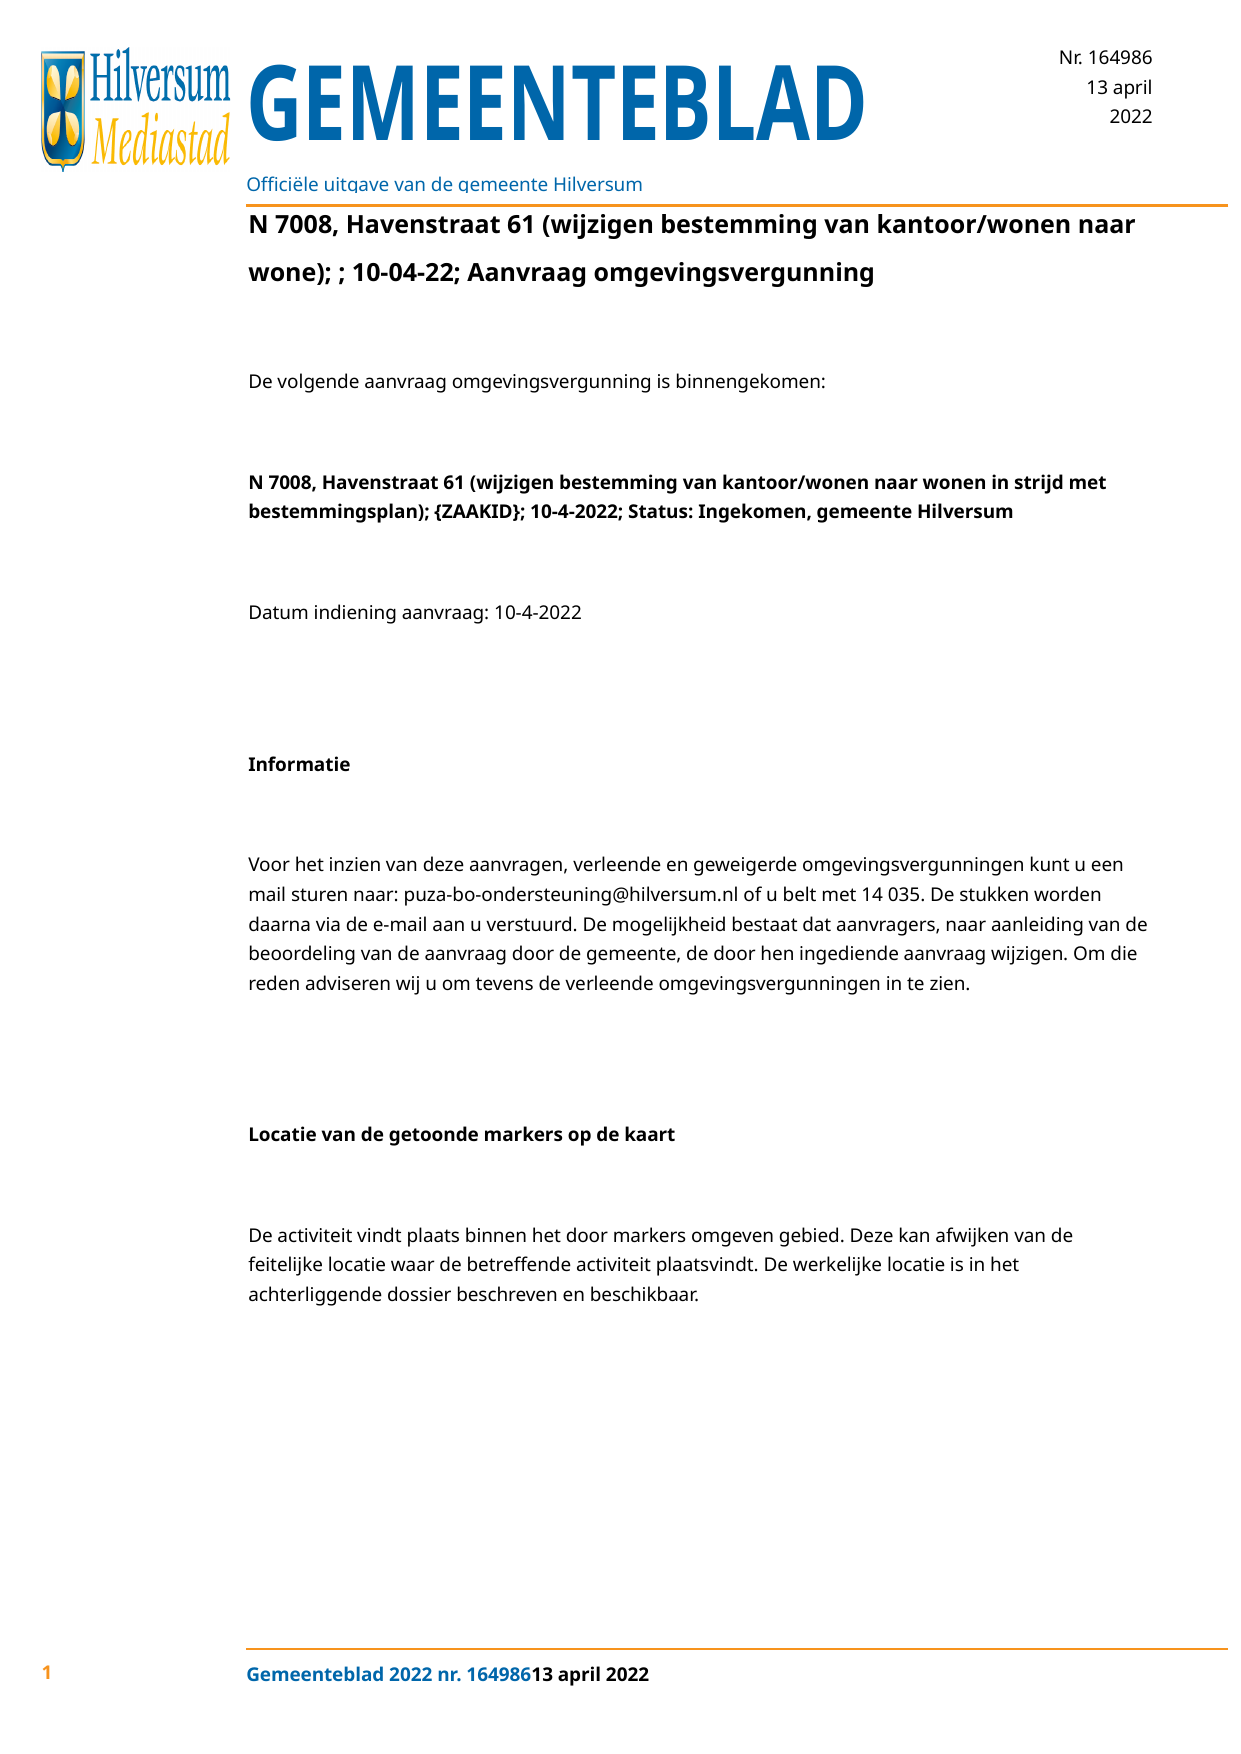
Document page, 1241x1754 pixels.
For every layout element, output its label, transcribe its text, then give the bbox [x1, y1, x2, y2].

text De volgende aanvraag omgevingsvergunning is binnengekomen: [248, 368, 1152, 394]
text De activiteit vindt plaats binnen het door markers omgeven gebied. Deze kan afwijken van de feitelijke locatie waar de betreffende activiteit plaatsvindt. De werkelijke locatie is in het achterliggende dossier beschreven en beschikbaar. [248, 1222, 1152, 1307]
picture [41, 47, 231, 172]
text Informatie [248, 751, 1152, 777]
text Voor het inzien van deze aanvragen, verleende en geweigerde omgevingsvergunningen kunt u een mail sturen naar: puza-bo-ondersteuning@hilversum.nl of u belt met 14 035. De stukken worden daarna via de e-mail aan u verstuurd. De mogelijkheid bestaat dat aanvragers, naar aanleiding van de beoordeling van de aanvraag door de gemeente, de door hen ingediende aanvraag wijzigen. Om die reden adviseren wij u om tevens de verleende omgevingsvergunningen in te zien. [248, 852, 1152, 996]
text Locatie van de getoonde markers op de kaart [248, 1121, 1152, 1147]
text N 7008, Havenstraat 61 (wijzigen bestemming van kantoor/wonen naar wone); ; 10-04-22; Aanvraag omgevingsvergunning [248, 207, 1152, 288]
text N 7008, Havenstraat 61 (wijzigen bestemming van kantoor/wonen naar wonen in strijd met bestemmingsplan); {ZAAKID}; 10-4-2022; Status: Ingekomen, gemeente Hilversum [248, 469, 1152, 524]
text Datum indiening aanvraag: 10-4-2022 [248, 599, 1152, 625]
